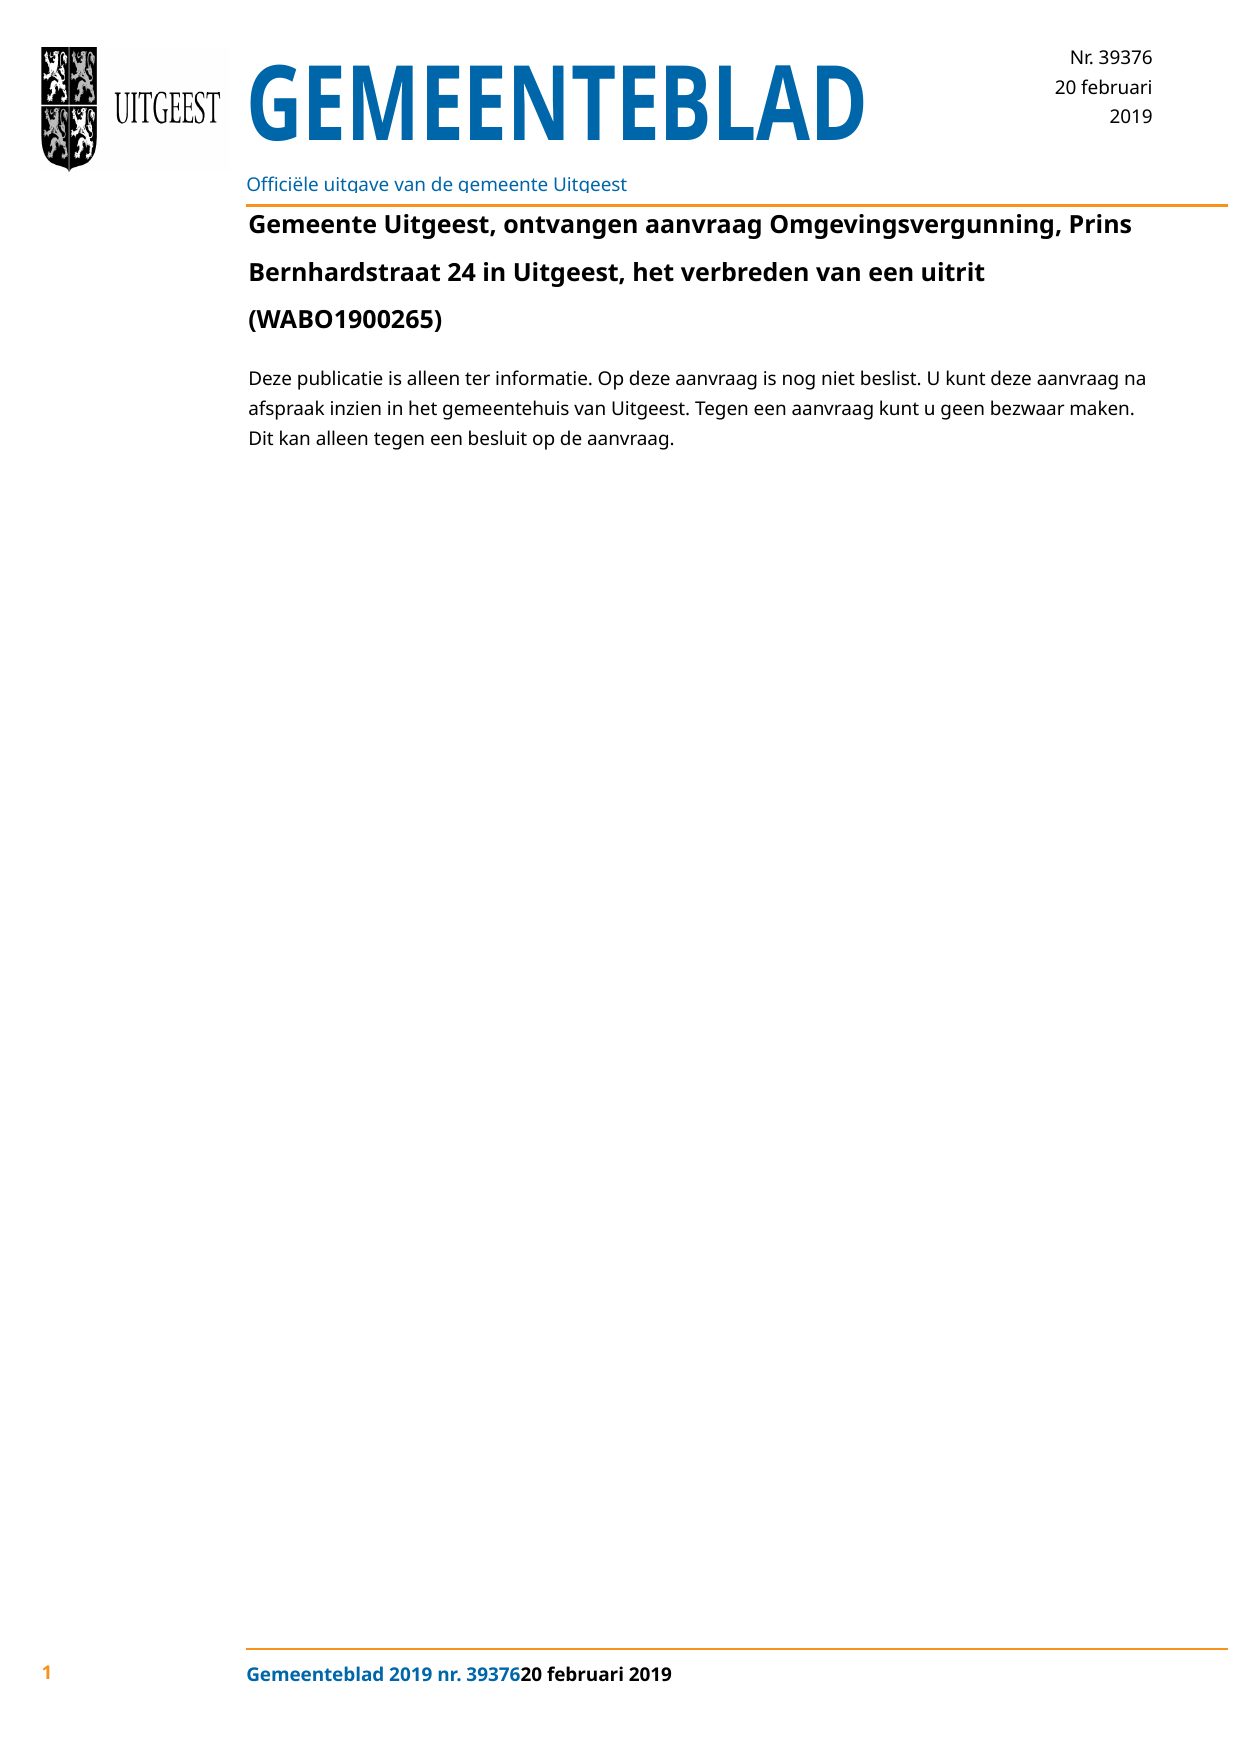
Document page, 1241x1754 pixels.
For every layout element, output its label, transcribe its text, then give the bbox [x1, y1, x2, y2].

text Gemeente Uitgeest, ontvangen aanvraag Omgevingsvergunning, Prins Bernhardstraat 24 in Uitgeest, het verbreden van een uitrit (WABO1900265) [248, 207, 1152, 336]
text Deze publicatie is alleen ter informatie. Op deze aanvraag is nog niet beslist. U kunt deze aanvraag na afspraak inzien in het gemeentehuis van Uitgeest. Tegen een aanvraag kunt u geen bezwaar maken. Dit kan alleen tegen een besluit op de aanvraag. [248, 366, 1152, 450]
picture [41, 47, 231, 172]
